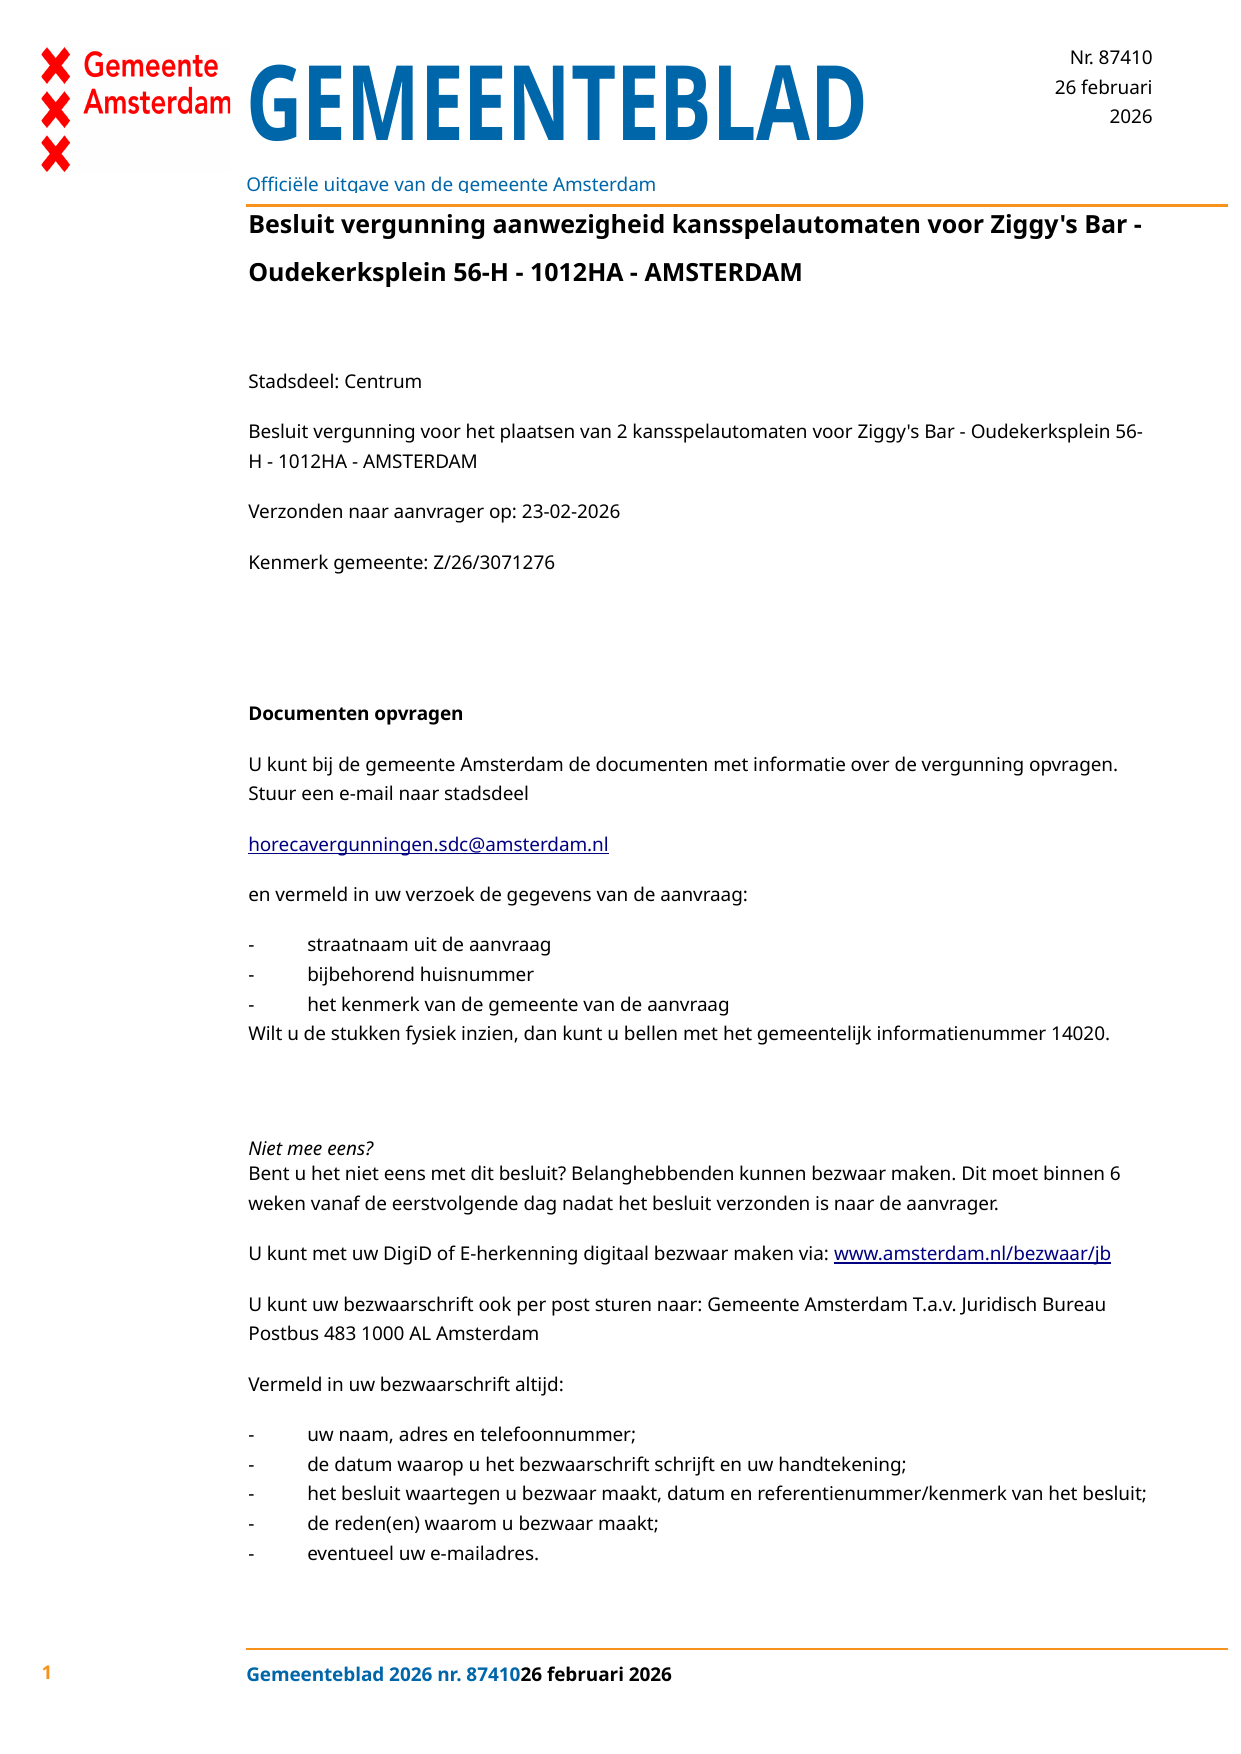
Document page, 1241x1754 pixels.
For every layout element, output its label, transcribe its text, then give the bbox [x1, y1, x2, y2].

text Stadsdeel: Centrum [248, 368, 1152, 394]
list de reden(en) waarom u bezwaar maakt; [248, 1510, 1152, 1536]
text Documenten opvragen [248, 700, 1152, 726]
text Besluit vergunning voor het plaatsen van 2 kansspelautomaten voor Ziggy's Bar - Oudekerksplein 56-H - 1012HA - AMSTERDAM [248, 419, 1152, 474]
text U kunt bij de gemeente Amsterdam de documenten met informatie over de vergunning opvragen. Stuur een e-mail naar stadsdeel [248, 751, 1152, 806]
text en vermeld in uw verzoek de gegevens van de aanvraag: [248, 881, 1152, 907]
text Niet mee eens? [248, 1135, 1152, 1161]
picture [41, 47, 231, 172]
text U kunt met uw DigiD of E-herkenning digitaal bezwaar maken via: www.amsterdam.nl/bezwaar/jb [248, 1241, 1152, 1266]
list bijbehorend huisnummer [248, 961, 1152, 987]
text U kunt uw bezwaarschrift ook per post sturen naar: Gemeente Amsterdam T.a.v. Juridisch Bureau Postbus 483 1000 AL Amsterdam [248, 1291, 1152, 1346]
list het besluit waartegen u bezwaar maakt, datum en referentienummer/kenmerk van het besluit; [248, 1481, 1152, 1506]
text Vermeld in uw bezwaarschrift altijd: [248, 1371, 1152, 1397]
text Bent u het niet eens met dit besluit? Belanghebbenden kunnen bezwaar maken. Dit moet binnen 6 weken vanaf de eerstvolgende dag nadat het besluit verzonden is naar de aanvrager. [248, 1161, 1152, 1216]
list eventueel uw e-mailadres. [248, 1540, 1152, 1565]
text Besluit vergunning aanwezigheid kansspelautomaten voor Ziggy's Bar - Oudekerksplein 56-H - 1012HA - AMSTERDAM [248, 207, 1152, 288]
text horecavergunningen.sdc@amsterdam.nl [248, 831, 1152, 857]
text Kenmerk gemeente: Z/26/3071276 [248, 549, 1152, 575]
text Verzonden naar aanvrager op: 23-02-2026 [248, 499, 1152, 524]
list het kenmerk van de gemeente van de aanvraag [248, 991, 1152, 1017]
list de datum waarop u het bezwaarschrift schrijft en uw handtekening; [248, 1451, 1152, 1477]
text Wilt u de stukken fysiek inzien, dan kunt u bellen met het gemeentelijk informatienummer 14020. [248, 1020, 1152, 1046]
list uw naam, adres en telefoonnummer; [248, 1421, 1152, 1447]
list straatnaam uit de aanvraag [248, 932, 1152, 957]
